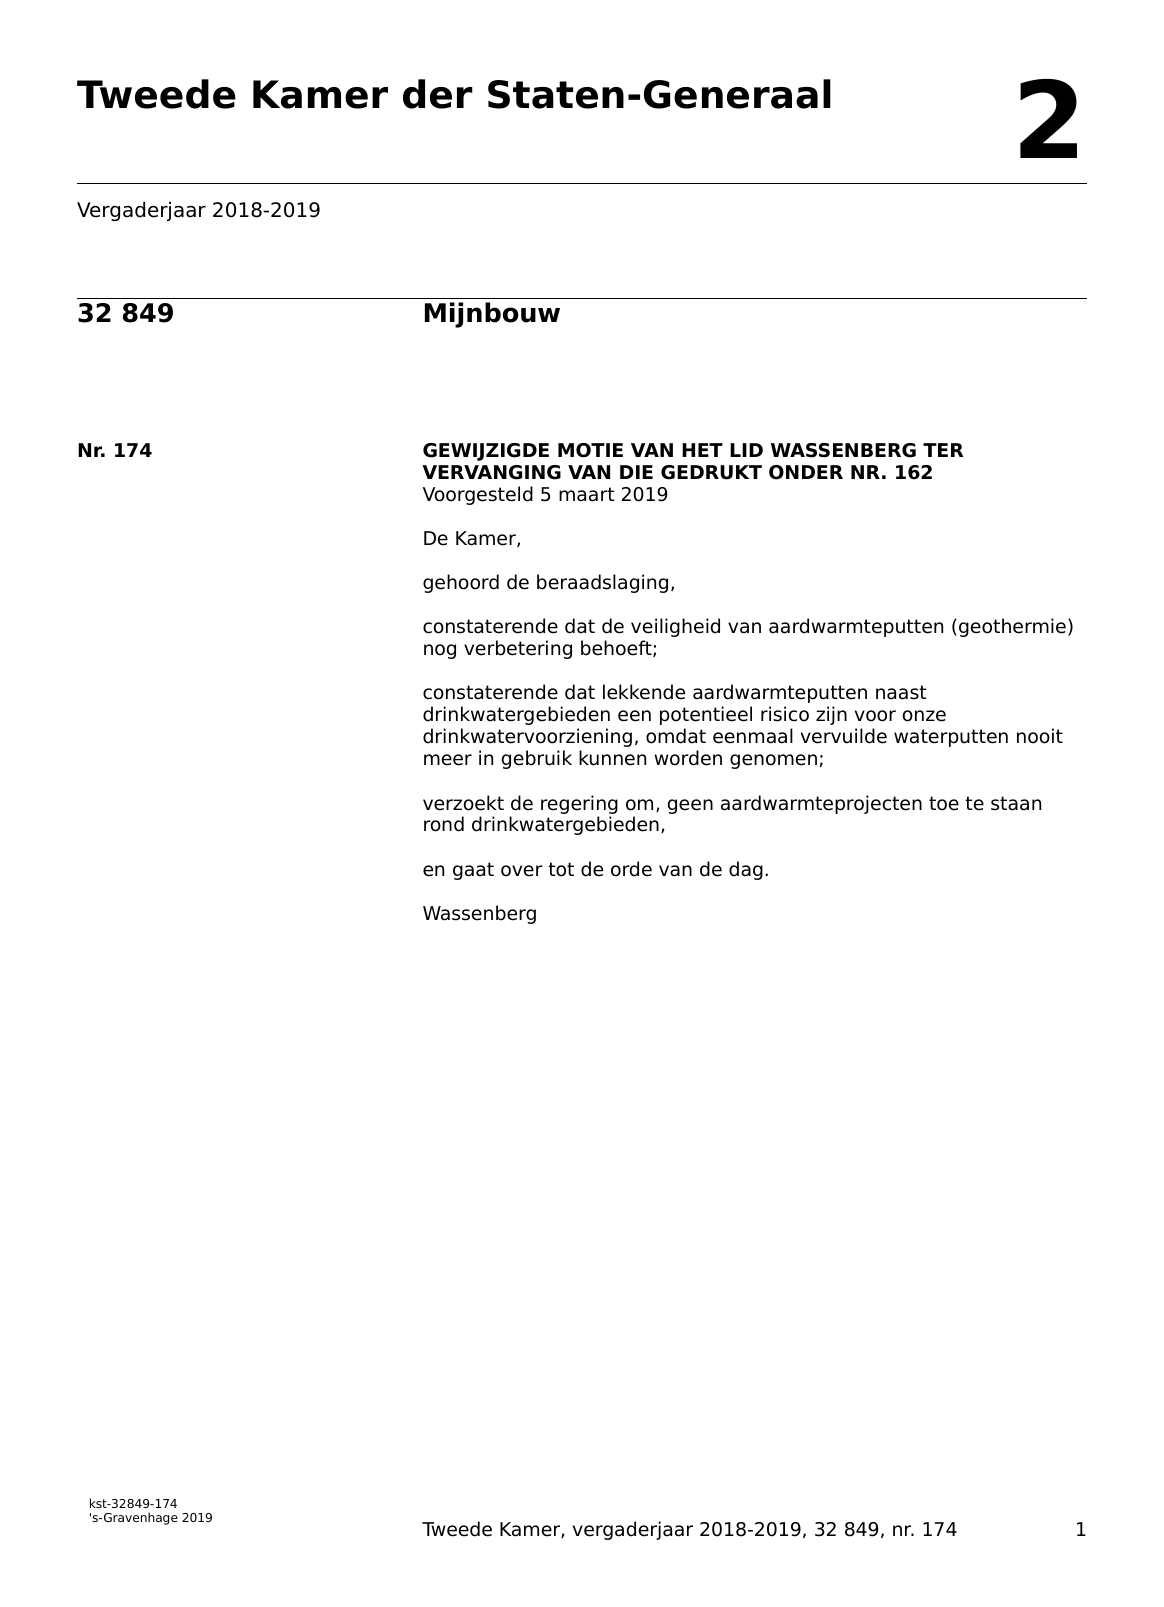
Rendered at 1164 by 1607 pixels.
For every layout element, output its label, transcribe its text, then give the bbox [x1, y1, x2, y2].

text Wassenberg [422, 903, 1087, 925]
table_header 2 [886, 59, 1087, 183]
text en gaat over tot de orde van de dag. [422, 858, 1087, 881]
text verzoekt de regering om, geen aardwarmteprojecten toe te staan rond drinkwatergebieden, [422, 792, 1087, 836]
text gehoord de beraadslaging, [422, 572, 1087, 594]
text constaterende dat lekkende aardwarmteputten naast drinkwatergebieden een potentieel risico zijn voor onze drinkwatervoorziening, omdat eenmaal vervuilde waterputten nooit meer in gebruik kunnen worden genomen; [422, 682, 1087, 770]
subtitle 32 849 Mijnbouw [77, 299, 1087, 329]
table_cell Vergaderjaar 2018-2019 [77, 184, 1087, 298]
table_header Tweede Kamer der Staten-Generaal [77, 59, 886, 183]
text Voorgesteld 5 maart 2019 [422, 484, 1087, 506]
text De Kamer, [422, 528, 1087, 550]
subtitle Nr. 174 GEWIJZIGDE MOTIE VAN HET LID WASSENBERG TER VERVANGING VAN DIE GEDRUKT ONDER NR. 162 [77, 440, 1087, 484]
text constaterende dat de veiligheid van aardwarmteputten (geothermie) nog verbetering behoeft; [422, 616, 1087, 660]
text 's-Gravenhage 2019 [88, 1511, 323, 1525]
text kst-32849-174 [88, 1497, 323, 1511]
